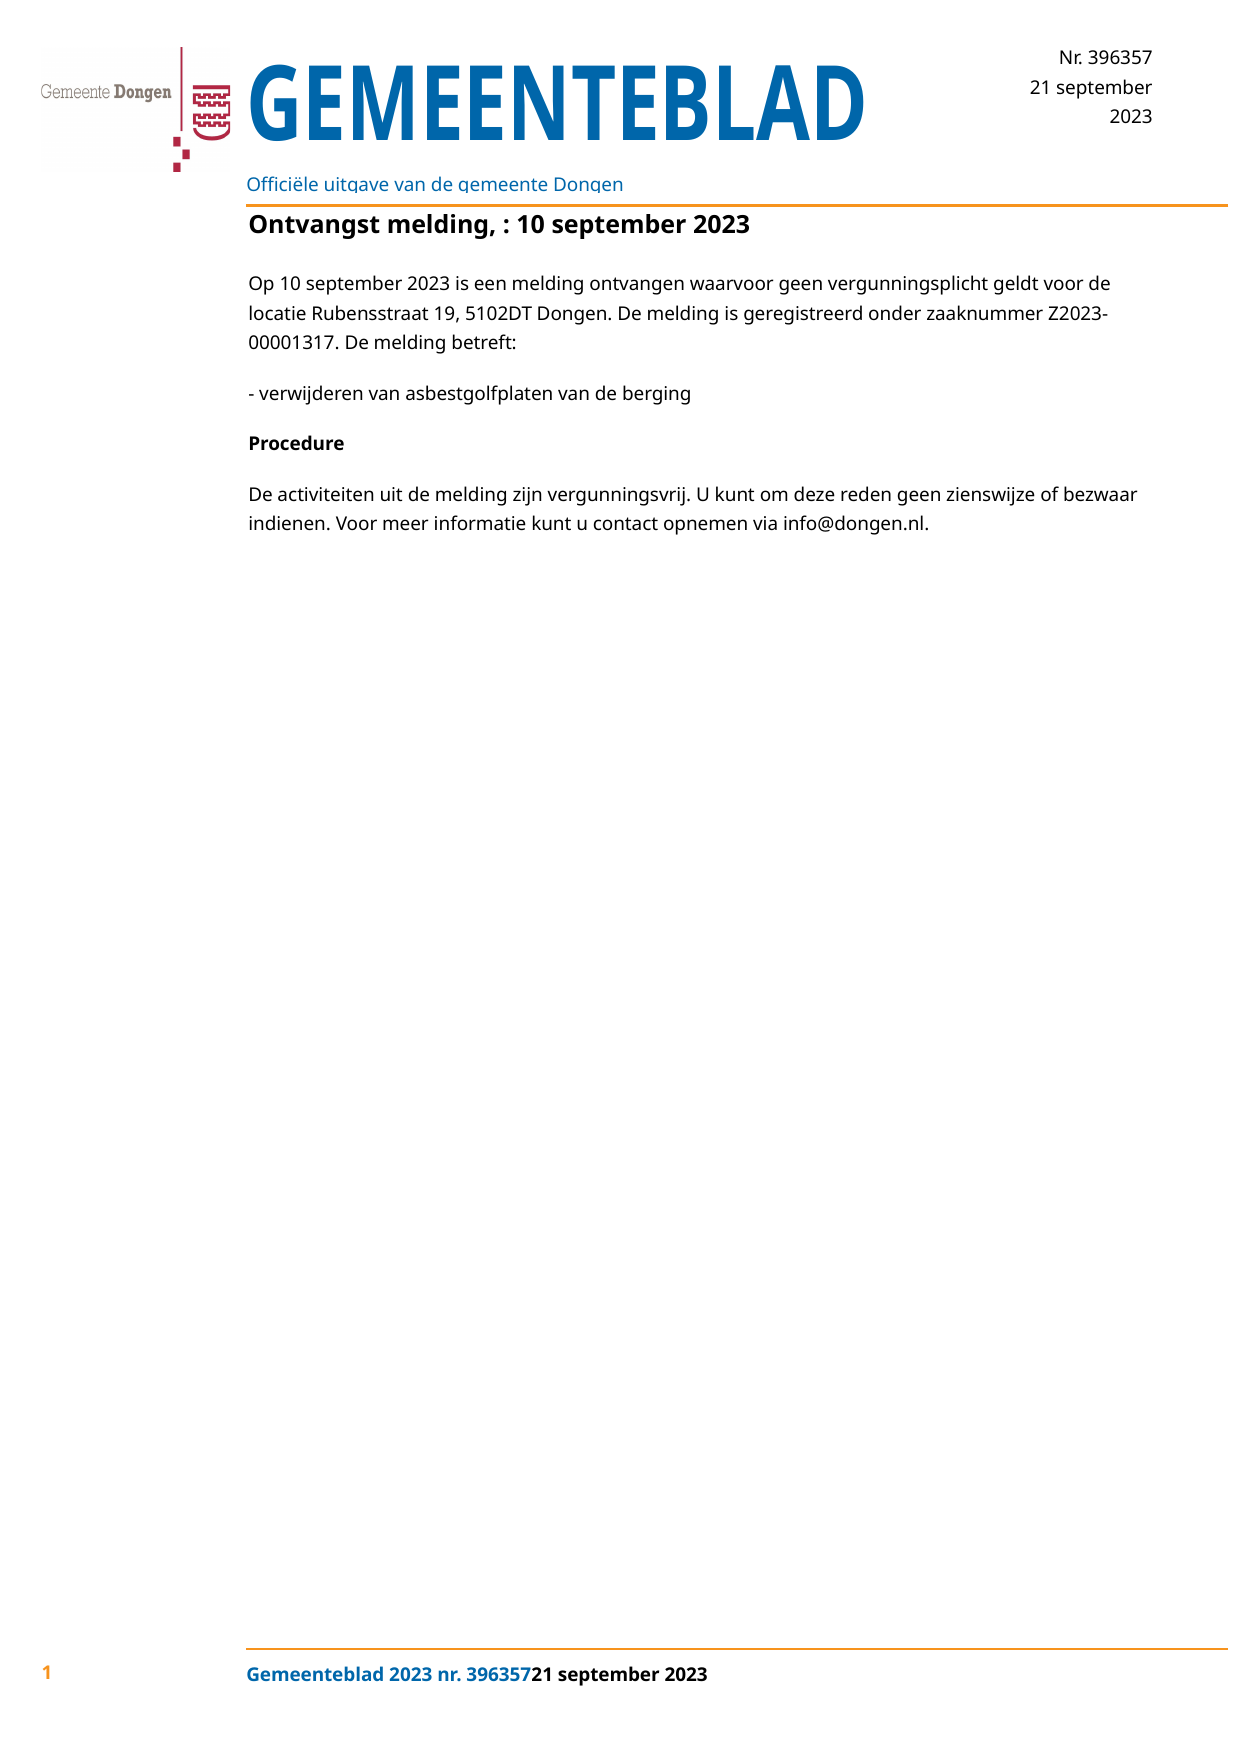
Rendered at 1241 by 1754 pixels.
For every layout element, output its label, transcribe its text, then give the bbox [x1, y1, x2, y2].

text Ontvangst melding, : 10 september 2023 [248, 207, 1152, 241]
picture [41, 47, 231, 172]
text - verwijderen van asbestgolfplaten van de berging [248, 380, 1152, 406]
text De activiteiten uit de melding zijn vergunningsvrij. U kunt om deze reden geen zienswijze of bezwaar indienen. Voor meer informatie kunt u contact opnemen via info@dongen.nl. [248, 481, 1152, 536]
text Op 10 september 2023 is een melding ontvangen waarvoor geen vergunningsplicht geldt voor de locatie Rubensstraat 19, 5102DT Dongen. De melding is geregistreerd onder zaaknummer Z2023-00001317. De melding betreft: [248, 270, 1152, 355]
text Procedure [248, 430, 1152, 456]
